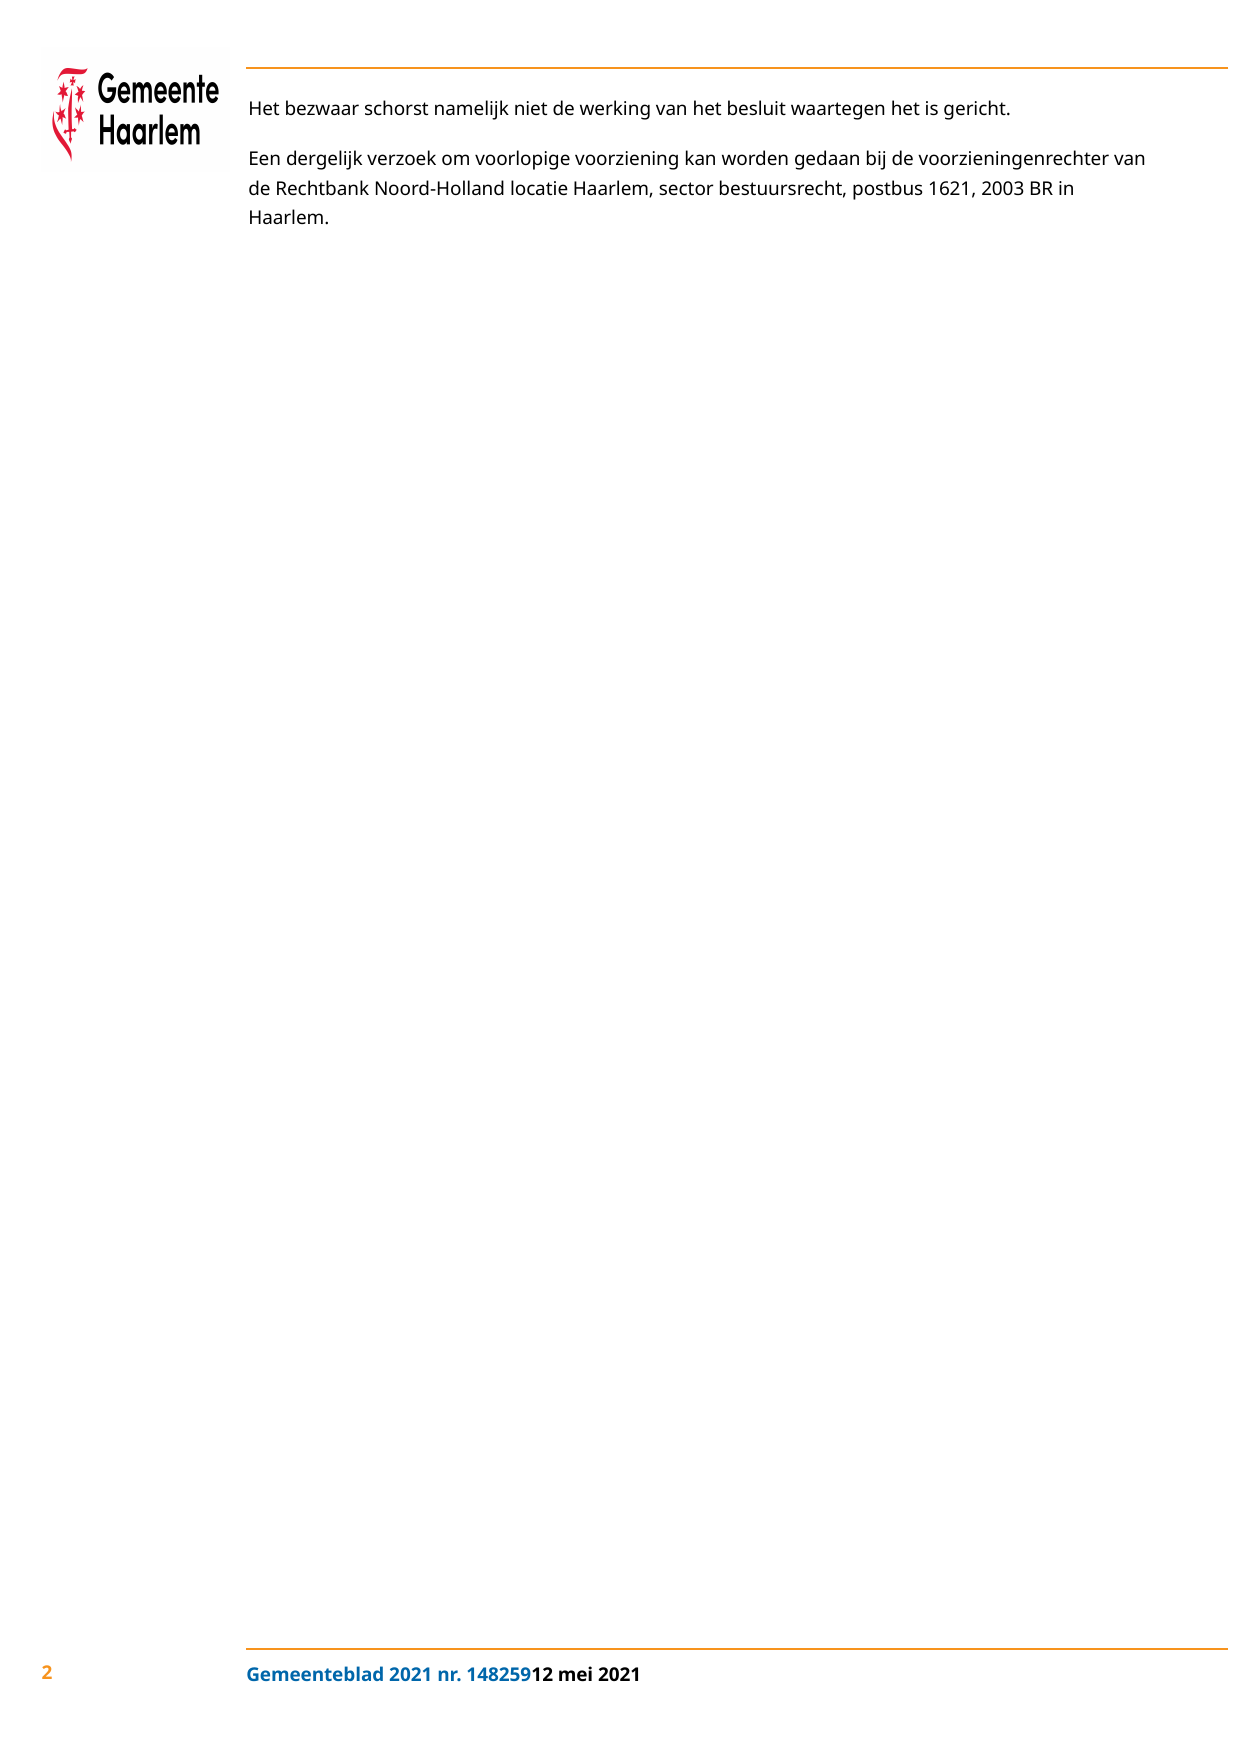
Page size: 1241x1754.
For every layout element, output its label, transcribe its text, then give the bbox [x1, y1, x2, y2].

text Een dergelijk verzoek om voorlopige voorziening kan worden gedaan bij de voorzieningenrechter van de Rechtbank Noord-Holland locatie Haarlem, sector bestuursrecht, postbus 1621, 2003 BR in Haarlem. [248, 145, 1152, 230]
text Het bezwaar schorst namelijk niet de werking van het besluit waartegen het is gericht. [248, 95, 1152, 121]
picture [41, 47, 231, 172]
